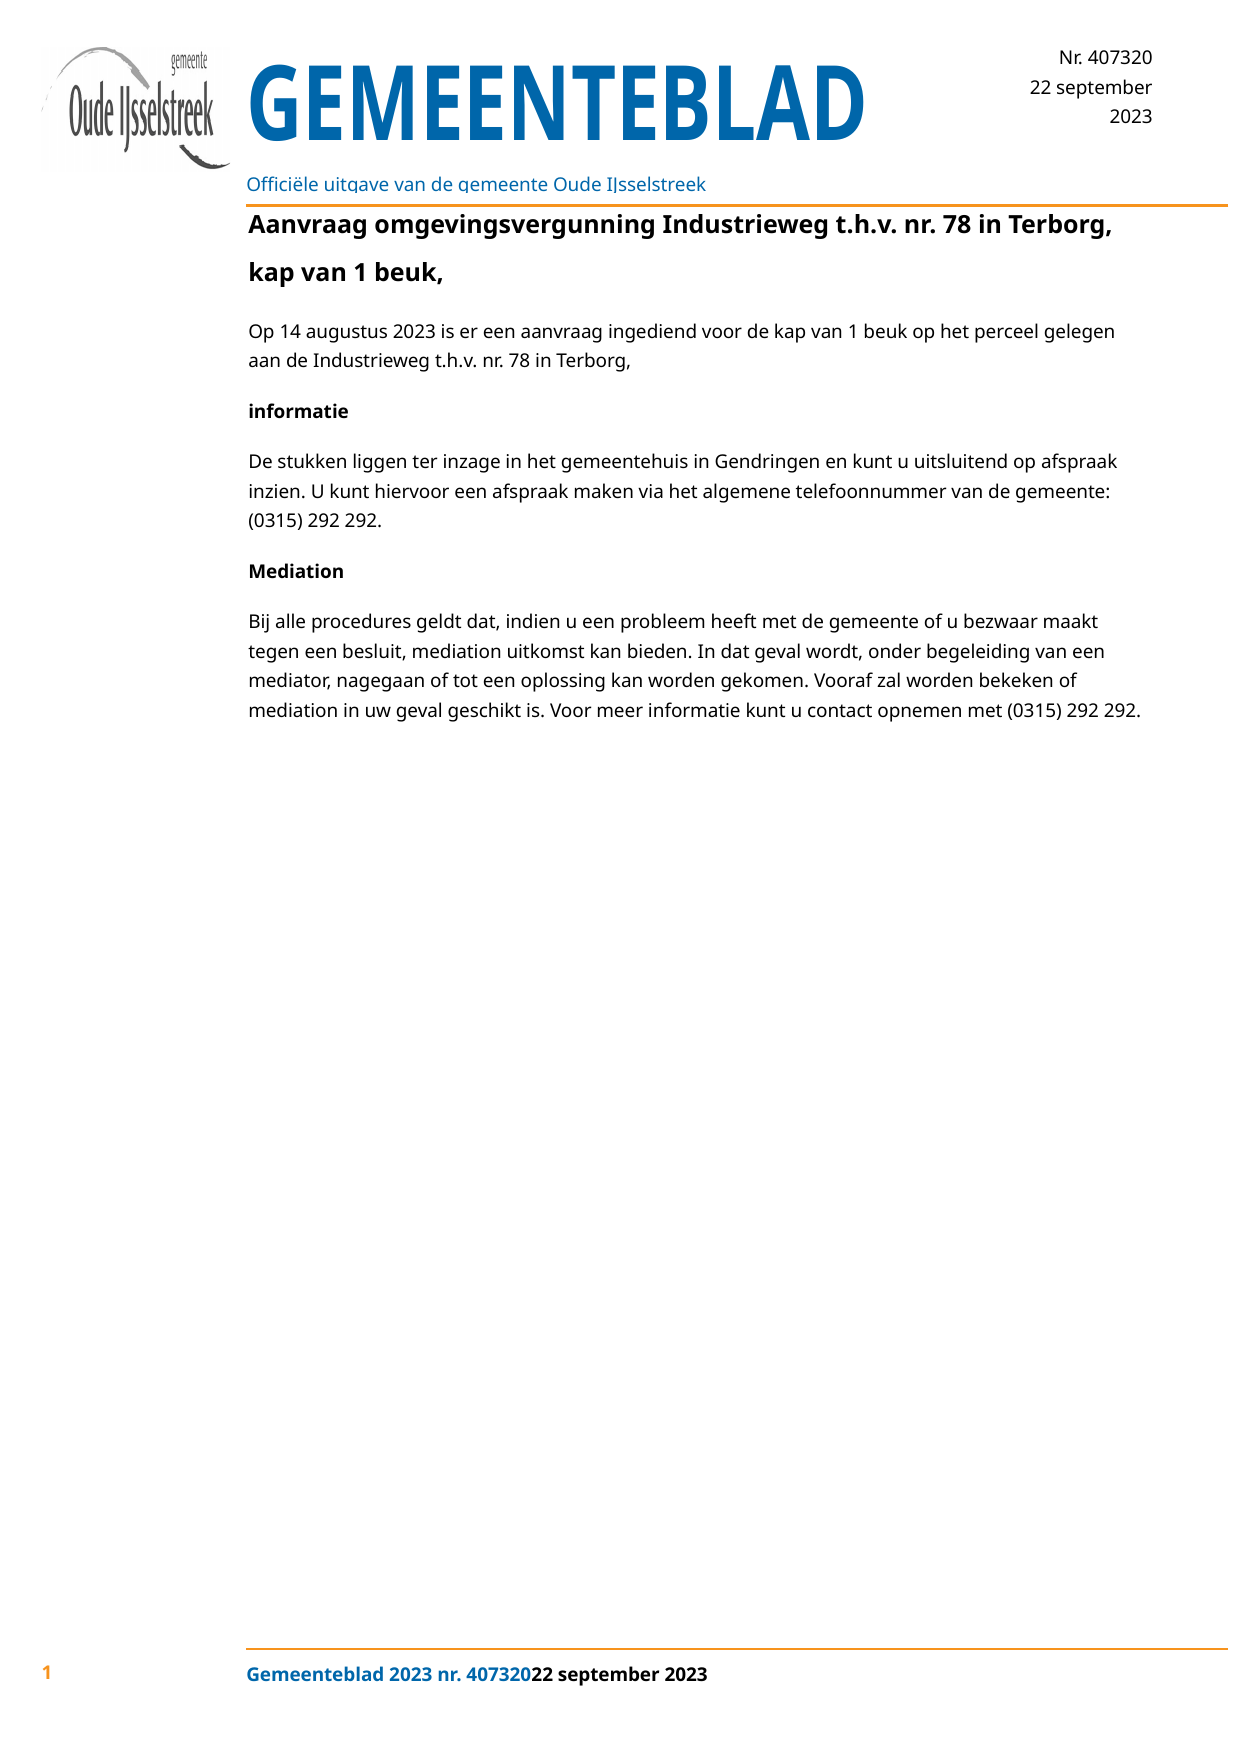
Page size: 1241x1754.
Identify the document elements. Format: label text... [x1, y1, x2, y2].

text Mediation [248, 558, 1152, 584]
text Op 14 augustus 2023 is er een aanvraag ingediend voor de kap van 1 beuk op het perceel gelegen aan de Industrieweg t.h.v. nr. 78 in Terborg, [248, 318, 1152, 373]
text De stukken liggen ter inzage in het gemeentehuis in Gendringen en kunt u uitsluitend op afspraak inzien. U kunt hiervoor een afspraak maken via het algemene telefoonnummer van de gemeente: (0315) 292 292. [248, 448, 1152, 533]
text Bij alle procedures geldt dat, indien u een probleem heeft met de gemeente of u bezwaar maakt tegen een besluit, mediation uitkomst kan bieden. In dat geval wordt, onder begeleiding van een mediator, nagegaan of tot een oplossing kan worden gekomen. Vooraf zal worden bekeken of mediation in uw geval geschikt is. Voor meer informatie kunt u contact opnemen met (0315) 292 292. [248, 608, 1152, 723]
text Aanvraag omgevingsvergunning Industrieweg t.h.v. nr. 78 in Terborg, kap van 1 beuk, [248, 207, 1152, 288]
text informatie [248, 398, 1152, 424]
picture [41, 47, 231, 172]
